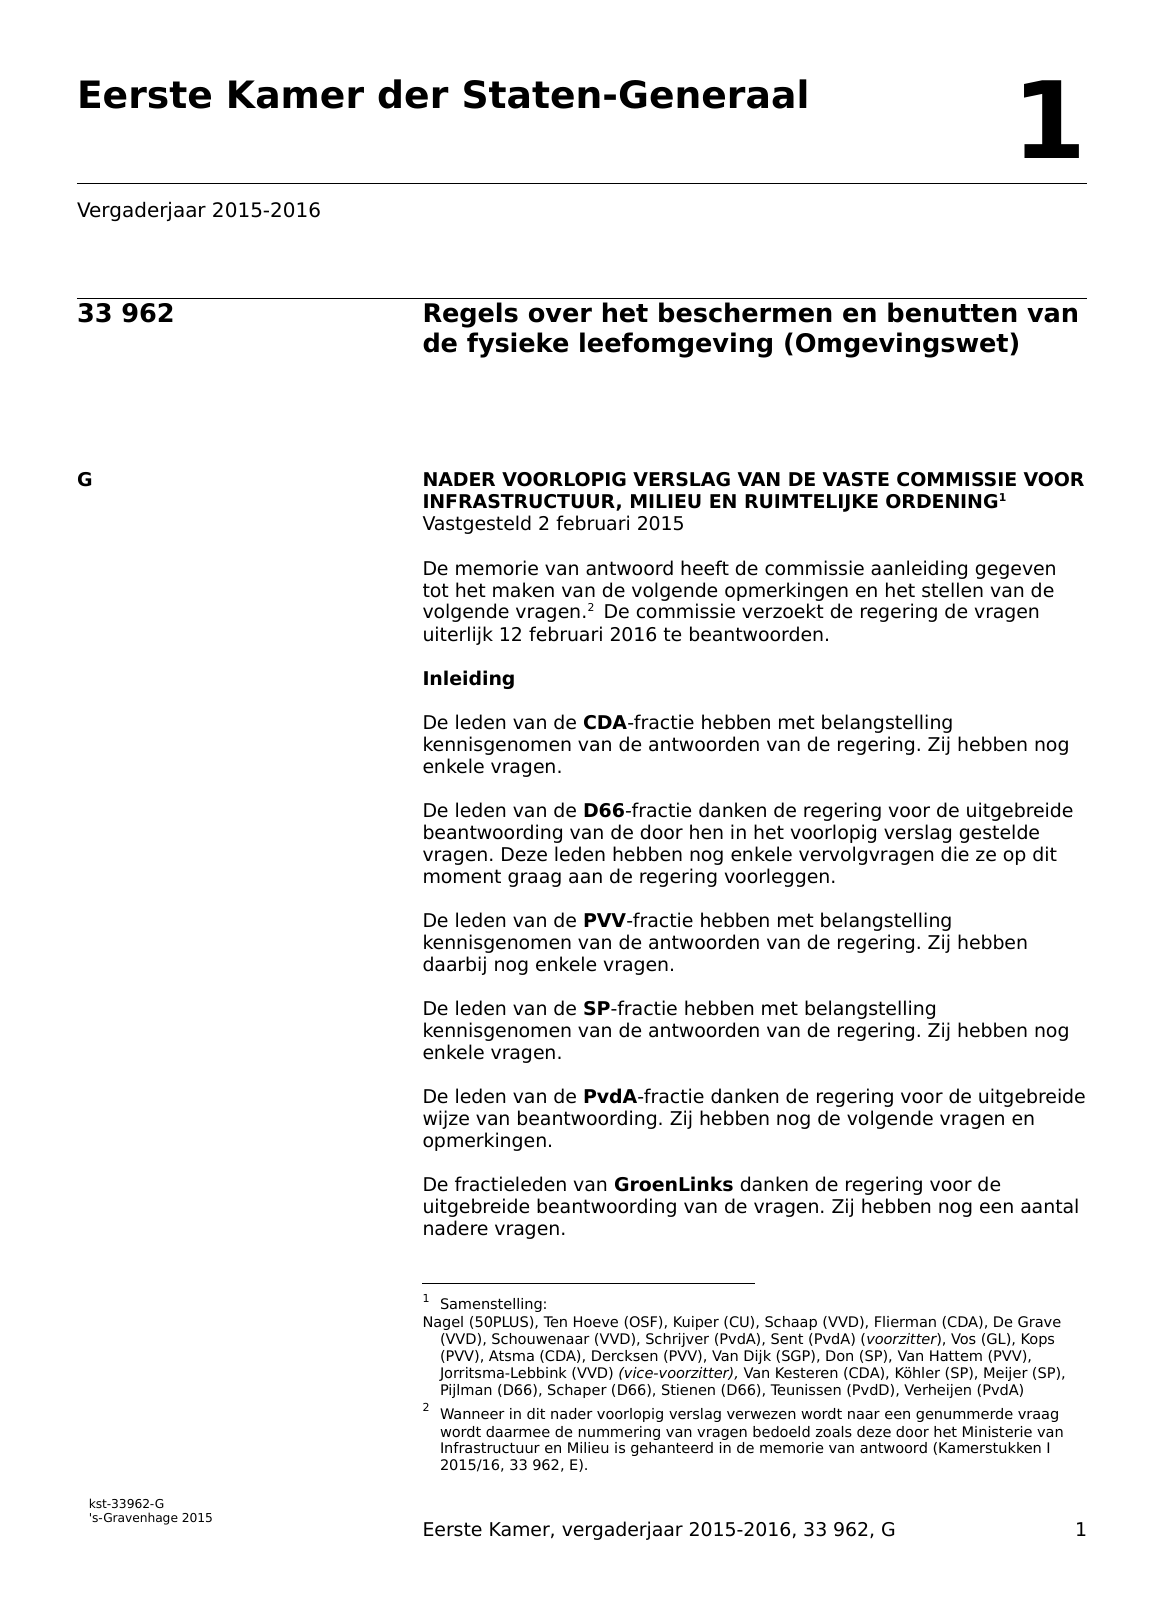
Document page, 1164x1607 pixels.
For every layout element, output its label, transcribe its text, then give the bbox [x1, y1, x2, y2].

table_header Eerste Kamer der Staten-Generaal [77, 59, 886, 183]
text kst-33962-G [88, 1497, 323, 1511]
text Wanneer in dit nader voorlopig verslag verwezen wordt naar een genummerde vraag wordt daarmee de nummering van vragen bedoeld zoals deze door het Ministerie van Infrastructuur en Milieu is gehanteerd in de memorie van antwoord (Kamerstukken I 2015/16, 33 962, E). [422, 1402, 1087, 1474]
table_cell Vergaderjaar 2015-2016 [77, 184, 1087, 298]
text De leden van de PvdA-fractie danken de regering voor de uitgebreide wijze van beantwoording. Zij hebben nog de volgende vragen en opmerkingen. [422, 1086, 1087, 1152]
subtitle Inleiding [422, 668, 1087, 689]
text De fractieleden van GroenLinks danken de regering voor de uitgebreide beantwoording van de vragen. Zij hebben nog een aantal nadere vragen. [422, 1174, 1087, 1240]
text Vastgesteld 2 februari 2015 [422, 513, 1087, 535]
text De memorie van antwoord heeft de commissie aanleiding gegeven tot het maken van de volgende opmerkingen en het stellen van de volgende vragen. De commissie verzoekt de regering de vragen uiterlijk 12 februari 2016 te beantwoorden. [422, 557, 1087, 645]
text Nagel (50PLUS), Ten Hoeve (OSF), Kuiper (CU), Schaap (VVD), Flierman (CDA), De Grave (VVD), Schouwenaar (VVD), Schrijver (PvdA), Sent (PvdA) (voorzitter), Vos (GL), Kops (PVV), Atsma (CDA), Dercksen (PVV), Van Dijk (SGP), Don (SP), Van Hattem (PVV), Jorritsma-Lebbink (VVD) (vice-voorzitter), Van Kesteren (CDA), Köhler (SP), Meijer (SP), Pijlman (D66), Schaper (D66), Stienen (D66), Teunissen (PvdD), Verheijen (PvdA) [422, 1314, 1087, 1399]
text De leden van de D66-fractie danken de regering voor de uitgebreide beantwoording van de door hen in het voorlopig verslag gestelde vragen. Deze leden hebben nog enkele vervolgvragen die ze op dit moment graag aan de regering voorleggen. [422, 800, 1087, 888]
text De leden van de CDA-fractie hebben met belangstelling kennisgenomen van de antwoorden van de regering. Zij hebben nog enkele vragen. [422, 712, 1087, 778]
subtitle G NADER VOORLOPIG VERSLAG VAN DE VASTE COMMISSIE VOOR INFRASTRUCTUUR, MILIEU EN RUIMTELIJKE ORDENING [77, 469, 1087, 513]
table_header 1 [886, 59, 1087, 183]
text De leden van de SP-fractie hebben met belangstelling kennisgenomen van de antwoorden van de regering. Zij hebben nog enkele vragen. [422, 998, 1087, 1064]
text Samenstelling: [422, 1292, 1087, 1314]
text 's-Gravenhage 2015 [88, 1511, 323, 1525]
subtitle 33 962 Regels over het beschermen en benutten van de fysieke leefomgeving (Omgevingswet) [77, 299, 1087, 358]
text De leden van de PVV-fractie hebben met belangstelling kennisgenomen van de antwoorden van de regering. Zij hebben daarbij nog enkele vragen. [422, 910, 1087, 976]
